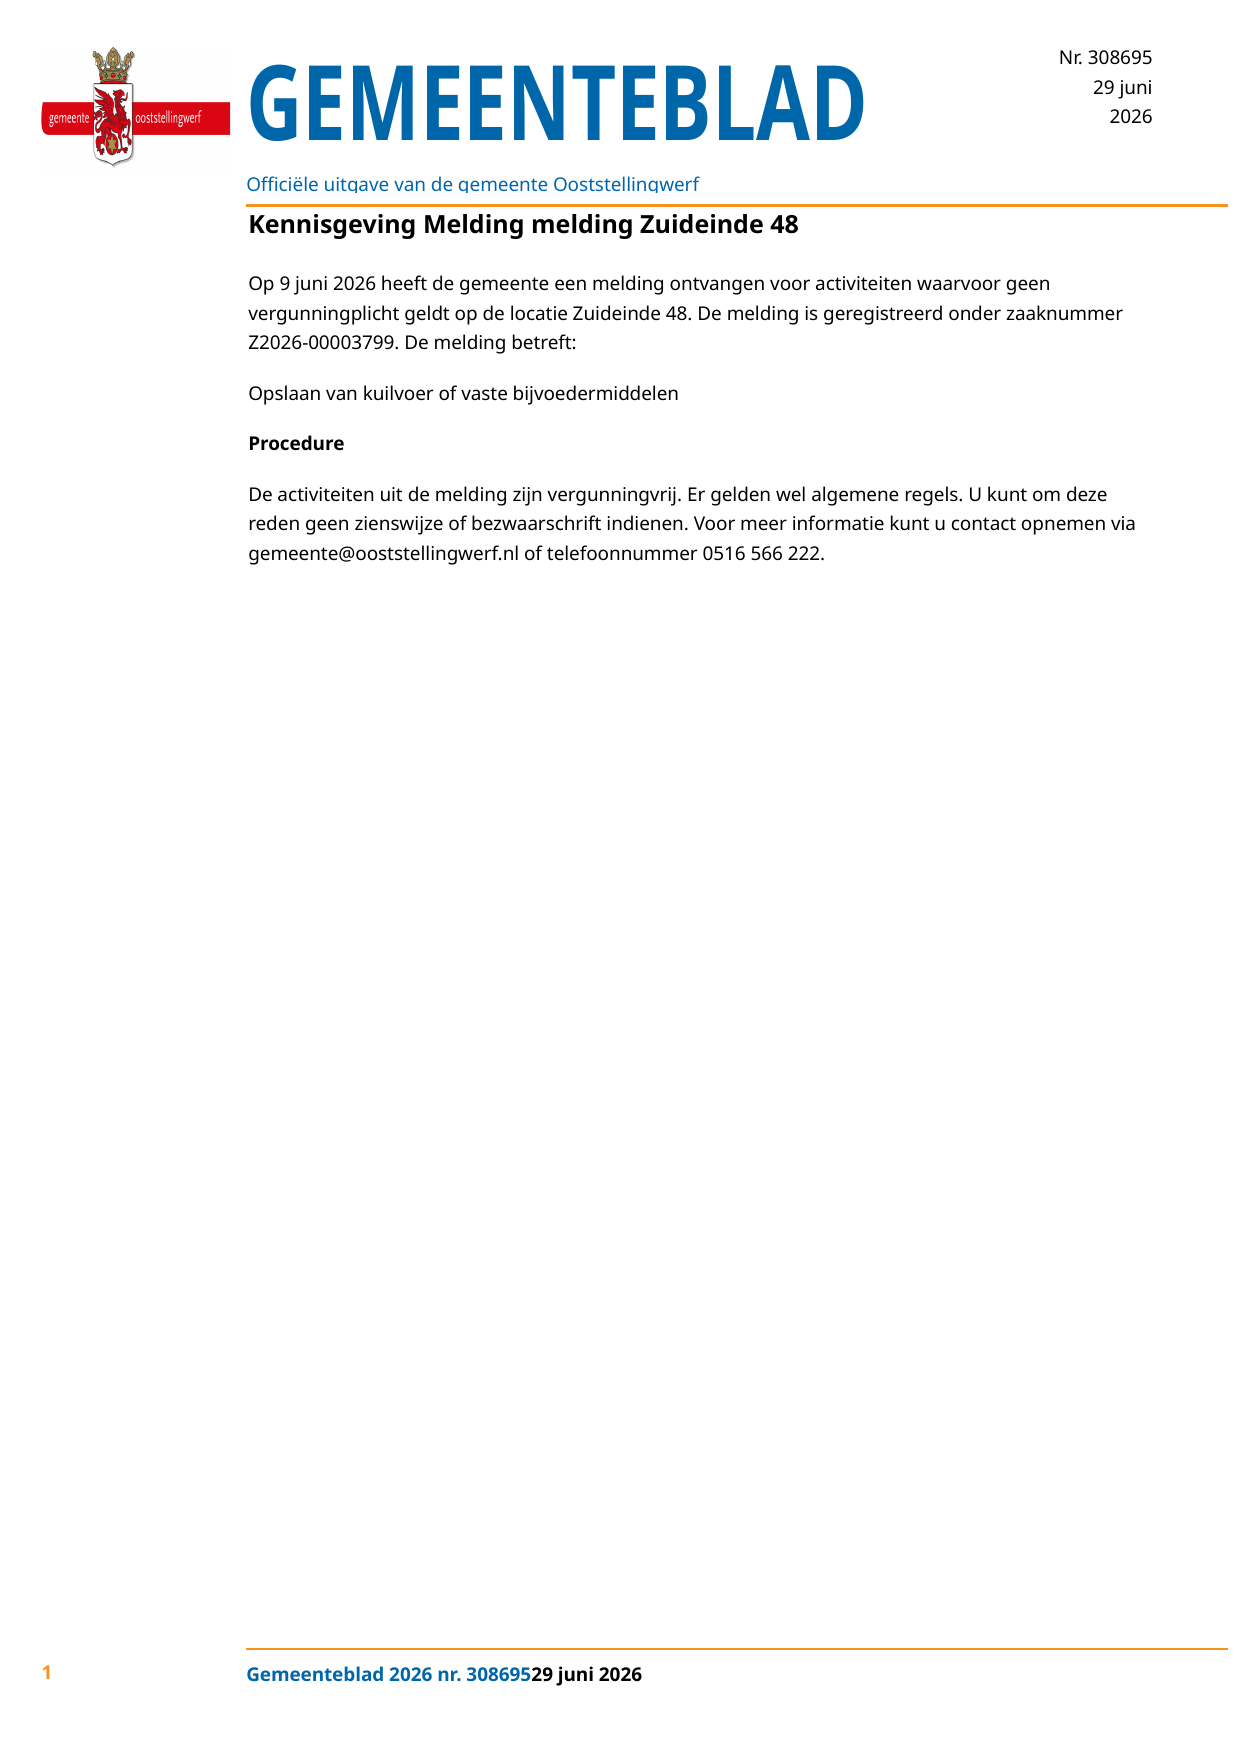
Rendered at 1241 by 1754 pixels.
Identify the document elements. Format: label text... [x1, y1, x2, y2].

text De activiteiten uit de melding zijn vergunningvrij. Er gelden wel algemene regels. U kunt om deze reden geen zienswijze of bezwaarschrift indienen. Voor meer informatie kunt u contact opnemen via gemeente@ooststellingwerf.nl of telefoonnummer 0516 566 222. [248, 481, 1152, 566]
text Opslaan van kuilvoer of vaste bijvoedermiddelen [248, 380, 1152, 406]
text Procedure [248, 430, 1152, 456]
text Op 9 juni 2026 heeft de gemeente een melding ontvangen voor activiteiten waarvoor geen vergunningplicht geldt op de locatie Zuideinde 48. De melding is geregistreerd onder zaaknummer Z2026-00003799. De melding betreft: [248, 270, 1152, 355]
picture [41, 47, 231, 172]
text Kennisgeving Melding melding Zuideinde 48 [248, 207, 1152, 241]
